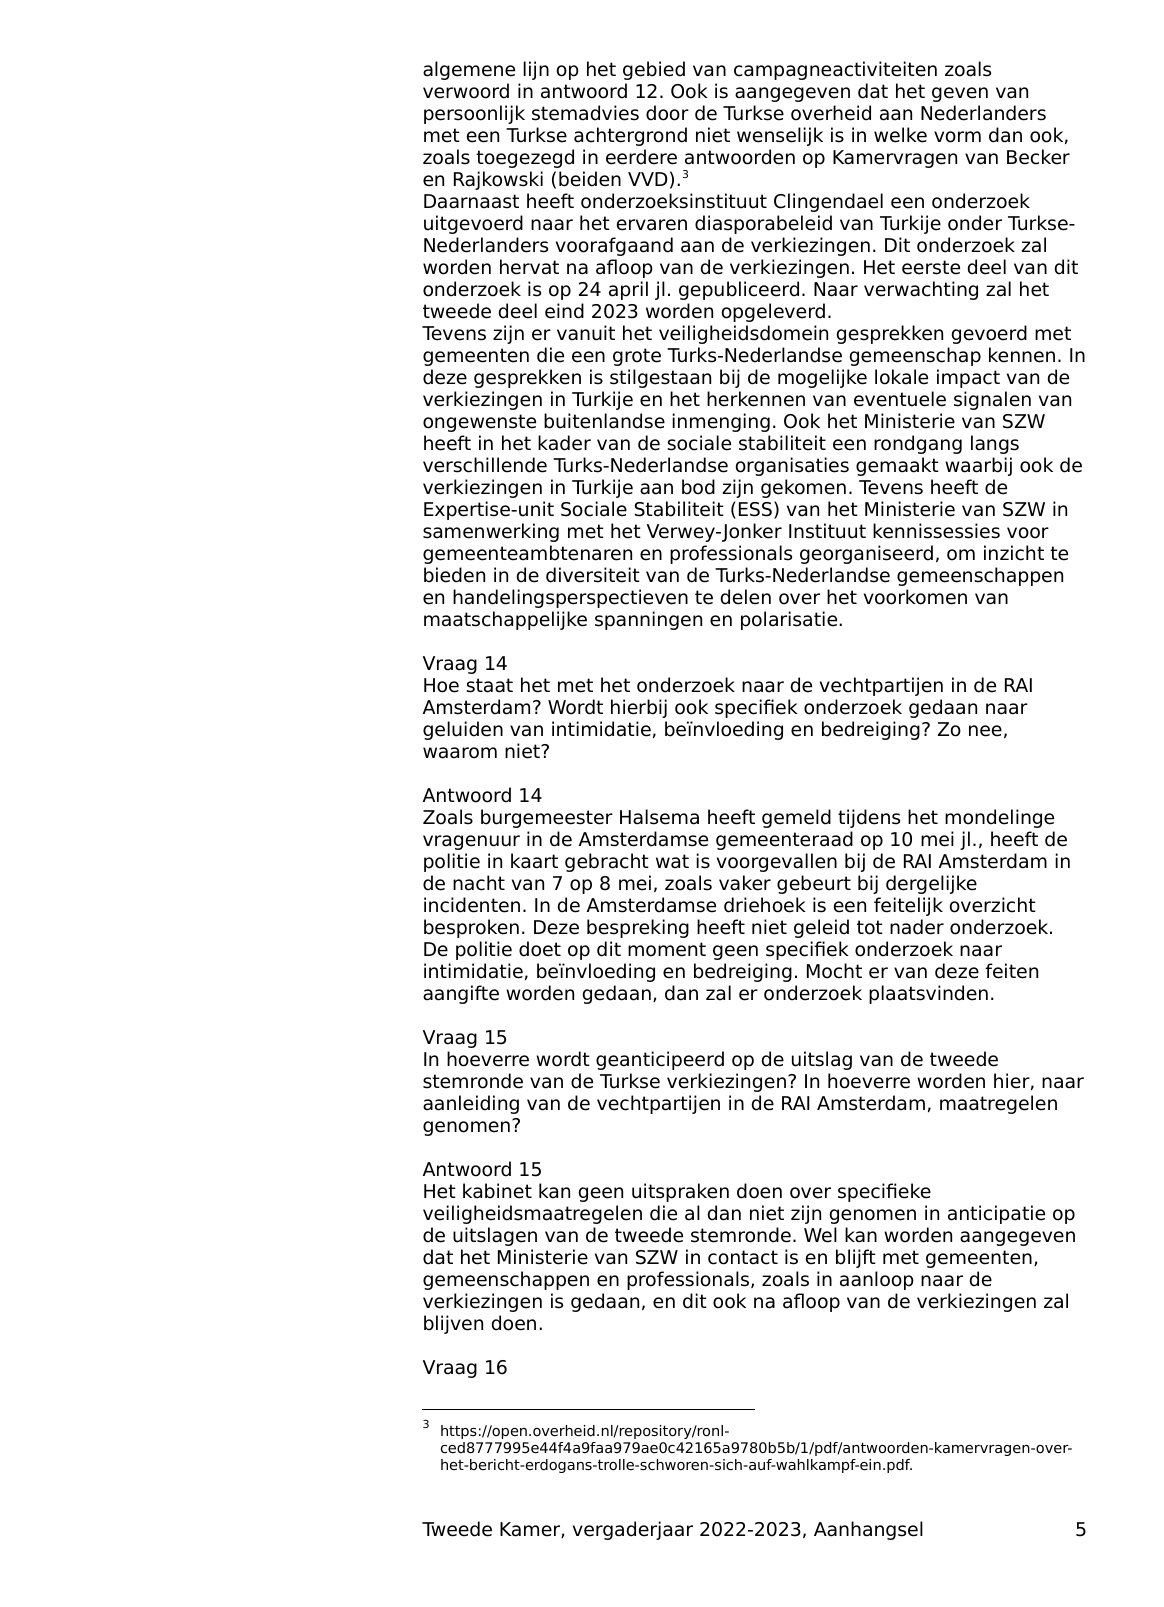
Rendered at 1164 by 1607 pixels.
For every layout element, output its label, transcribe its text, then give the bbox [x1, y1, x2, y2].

text Tevens zijn er vanuit het veiligheidsdomein gesprekken gevoerd met gemeenten die een grote Turks-Nederlandse gemeenschap kennen. In deze gesprekken is stilgestaan bij de mogelijke lokale impact van de verkiezingen in Turkije en het herkennen van eventuele signalen van ongewenste buitenlandse inmenging. Ook het Ministerie van SZW heeft in het kader van de sociale stabiliteit een rondgang langs verschillende Turks-Nederlandse organisaties gemaakt waarbij ook de verkiezingen in Turkije aan bod zijn gekomen. Tevens heeft de Expertise-unit Sociale Stabiliteit (ESS) van het Ministerie van SZW in samenwerking met het Verwey-Jonker Instituut kennissessies voor gemeenteambtenaren en professionals georganiseerd, om inzicht te bieden in de diversiteit van de Turks-Nederlandse gemeenschappen en handelingsperspectieven te delen over het voorkomen van maatschappelijke spanningen en polarisatie. [422, 323, 1087, 631]
text https://open.overheid.nl/repository/ronl-ced8777995e44f4a9faa979ae0c42165a9780b5b/1/pdf/antwoorden-kamervragen-over-het-bericht-erdogans-trolle-schworen-sich-auf-wahlkampf-ein.pdf. [422, 1418, 1087, 1474]
text Vraag 15 [422, 1027, 1087, 1049]
text Vraag 16 [422, 1357, 1087, 1379]
text In hoeverre wordt geanticipeerd op de uitslag van de tweede stemronde van de Turkse verkiezingen? In hoeverre worden hier, naar aanleiding van de vechtpartijen in de RAI Amsterdam, maatregelen genomen? [422, 1049, 1087, 1137]
text Antwoord 15 [422, 1159, 1087, 1181]
text Zoals burgemeester Halsema heeft gemeld tijdens het mondelinge vragenuur in de Amsterdamse gemeenteraad op 10 mei jl., heeft de politie in kaart gebracht wat is voorgevallen bij de RAI Amsterdam in de nacht van 7 op 8 mei, zoals vaker gebeurt bij dergelijke incidenten. In de Amsterdamse driehoek is een feitelijk overzicht besproken. Deze bespreking heeft niet geleid tot nader onderzoek. De politie doet op dit moment geen specifiek onderzoek naar intimidatie, beïnvloeding en bedreiging. Mocht er van deze feiten aangifte worden gedaan, dan zal er onderzoek plaatsvinden. [422, 807, 1087, 1004]
text Daarnaast heeft onderzoeksinstituut Clingendael een onderzoek uitgevoerd naar het ervaren diasporabeleid van Turkije onder Turkse-Nederlanders voorafgaand aan de verkiezingen. Dit onderzoek zal worden hervat na afloop van de verkiezingen. Het eerste deel van dit onderzoek is op 24 april jl. gepubliceerd. Naar verwachting zal het tweede deel eind 2023 worden opgeleverd. [422, 191, 1087, 323]
text Vraag 14 [422, 653, 1087, 675]
text Het kabinet kan geen uitspraken doen over specifieke veiligheidsmaatregelen die al dan niet zijn genomen in anticipatie op de uitslagen van de tweede stemronde. Wel kan worden aangegeven dat het Ministerie van SZW in contact is en blijft met gemeenten, gemeenschappen en professionals, zoals in aanloop naar de verkiezingen is gedaan, en dit ook na afloop van de verkiezingen zal blijven doen. [422, 1181, 1087, 1335]
text Hoe staat het met het onderzoek naar de vechtpartijen in de RAI Amsterdam? Wordt hierbij ook specifiek onderzoek gedaan naar geluiden van intimidatie, beïnvloeding en bedreiging? Zo nee, waarom niet? [422, 675, 1087, 763]
text Antwoord 14 [422, 785, 1087, 807]
text algemene lijn op het gebied van campagneactiviteiten zoals verwoord in antwoord 12. Ook is aangegeven dat het geven van persoonlijk stemadvies door de Turkse overheid aan Nederlanders met een Turkse achtergrond niet wenselijk is in welke vorm dan ook, zoals toegezegd in eerdere antwoorden op Kamervragen van Becker en Rajkowski (beiden VVD). [422, 59, 1087, 191]
